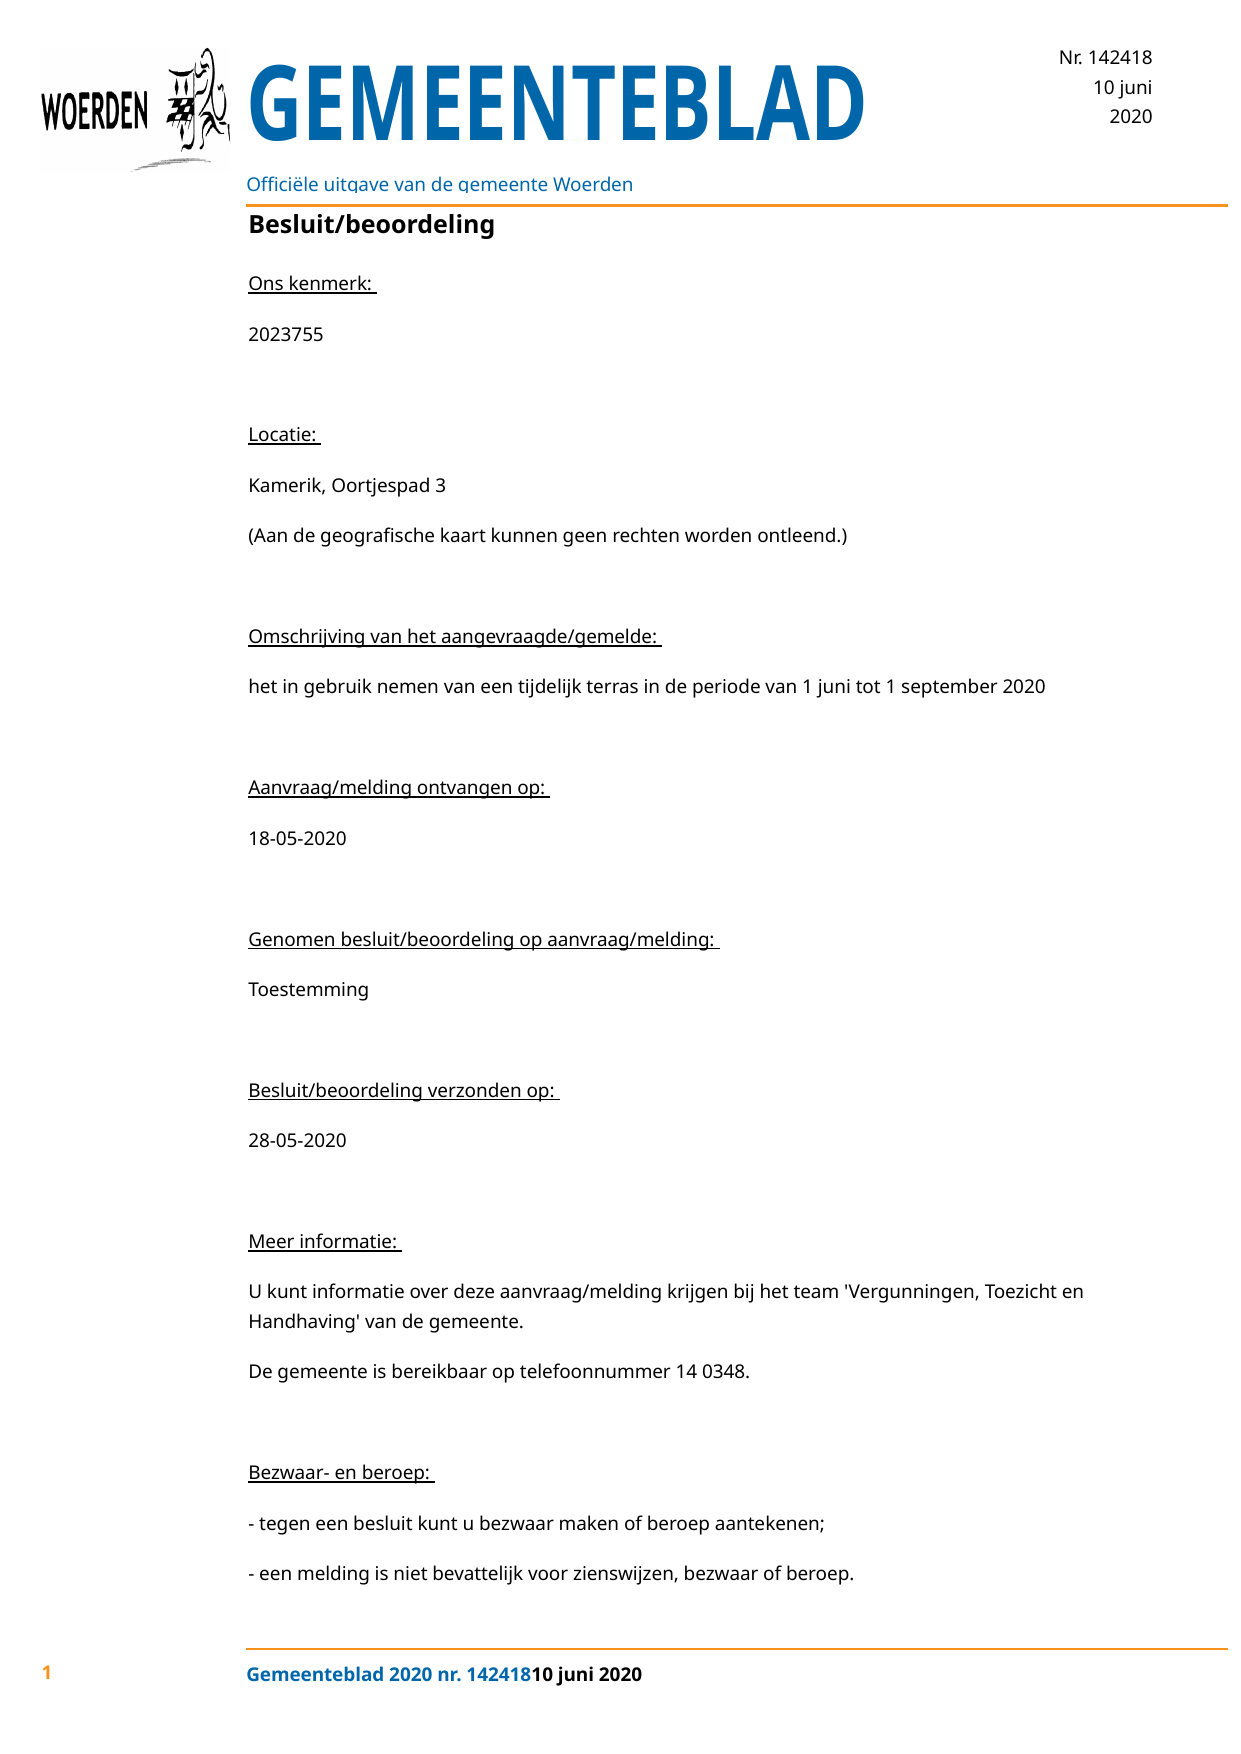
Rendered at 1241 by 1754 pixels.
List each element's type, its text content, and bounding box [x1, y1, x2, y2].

text Omschrijving van het aangevraagde/gemelde: [248, 623, 1152, 649]
picture [41, 47, 231, 172]
text het in gebruik nemen van een tijdelijk terras in de periode van 1 juni tot 1 september 2020 [248, 674, 1152, 699]
text 28-05-2020 [248, 1127, 1152, 1153]
text Meer informatie: [248, 1228, 1152, 1254]
text - een melding is niet bevattelijk voor zienswijzen, bezwaar of beroep. [248, 1560, 1152, 1586]
text Genomen besluit/beoordeling op aanvraag/melding: [248, 926, 1152, 951]
text Toestemming [248, 976, 1152, 1002]
text U kunt informatie over deze aanvraag/melding krijgen bij het team 'Vergunningen, Toezicht en Handhaving' van de gemeente. [248, 1279, 1152, 1334]
text - tegen een besluit kunt u bezwaar maken of beroep aantekenen; [248, 1510, 1152, 1536]
text (Aan de geografische kaart kunnen geen rechten worden ontleend.) [248, 522, 1152, 548]
text Ons kenmerk: [248, 270, 1152, 296]
text Kamerik, Oortjespad 3 [248, 472, 1152, 498]
text Besluit/beoordeling verzonden op: [248, 1077, 1152, 1103]
text 18-05-2020 [248, 825, 1152, 851]
text De gemeente is bereikbaar op telefoonnummer 14 0348. [248, 1359, 1152, 1384]
text 2023755 [248, 321, 1152, 346]
text Locatie: [248, 422, 1152, 447]
text Aanvraag/melding ontvangen op: [248, 774, 1152, 800]
text Bezwaar- en beroep: [248, 1459, 1152, 1485]
text Besluit/beoordeling [248, 207, 1152, 241]
